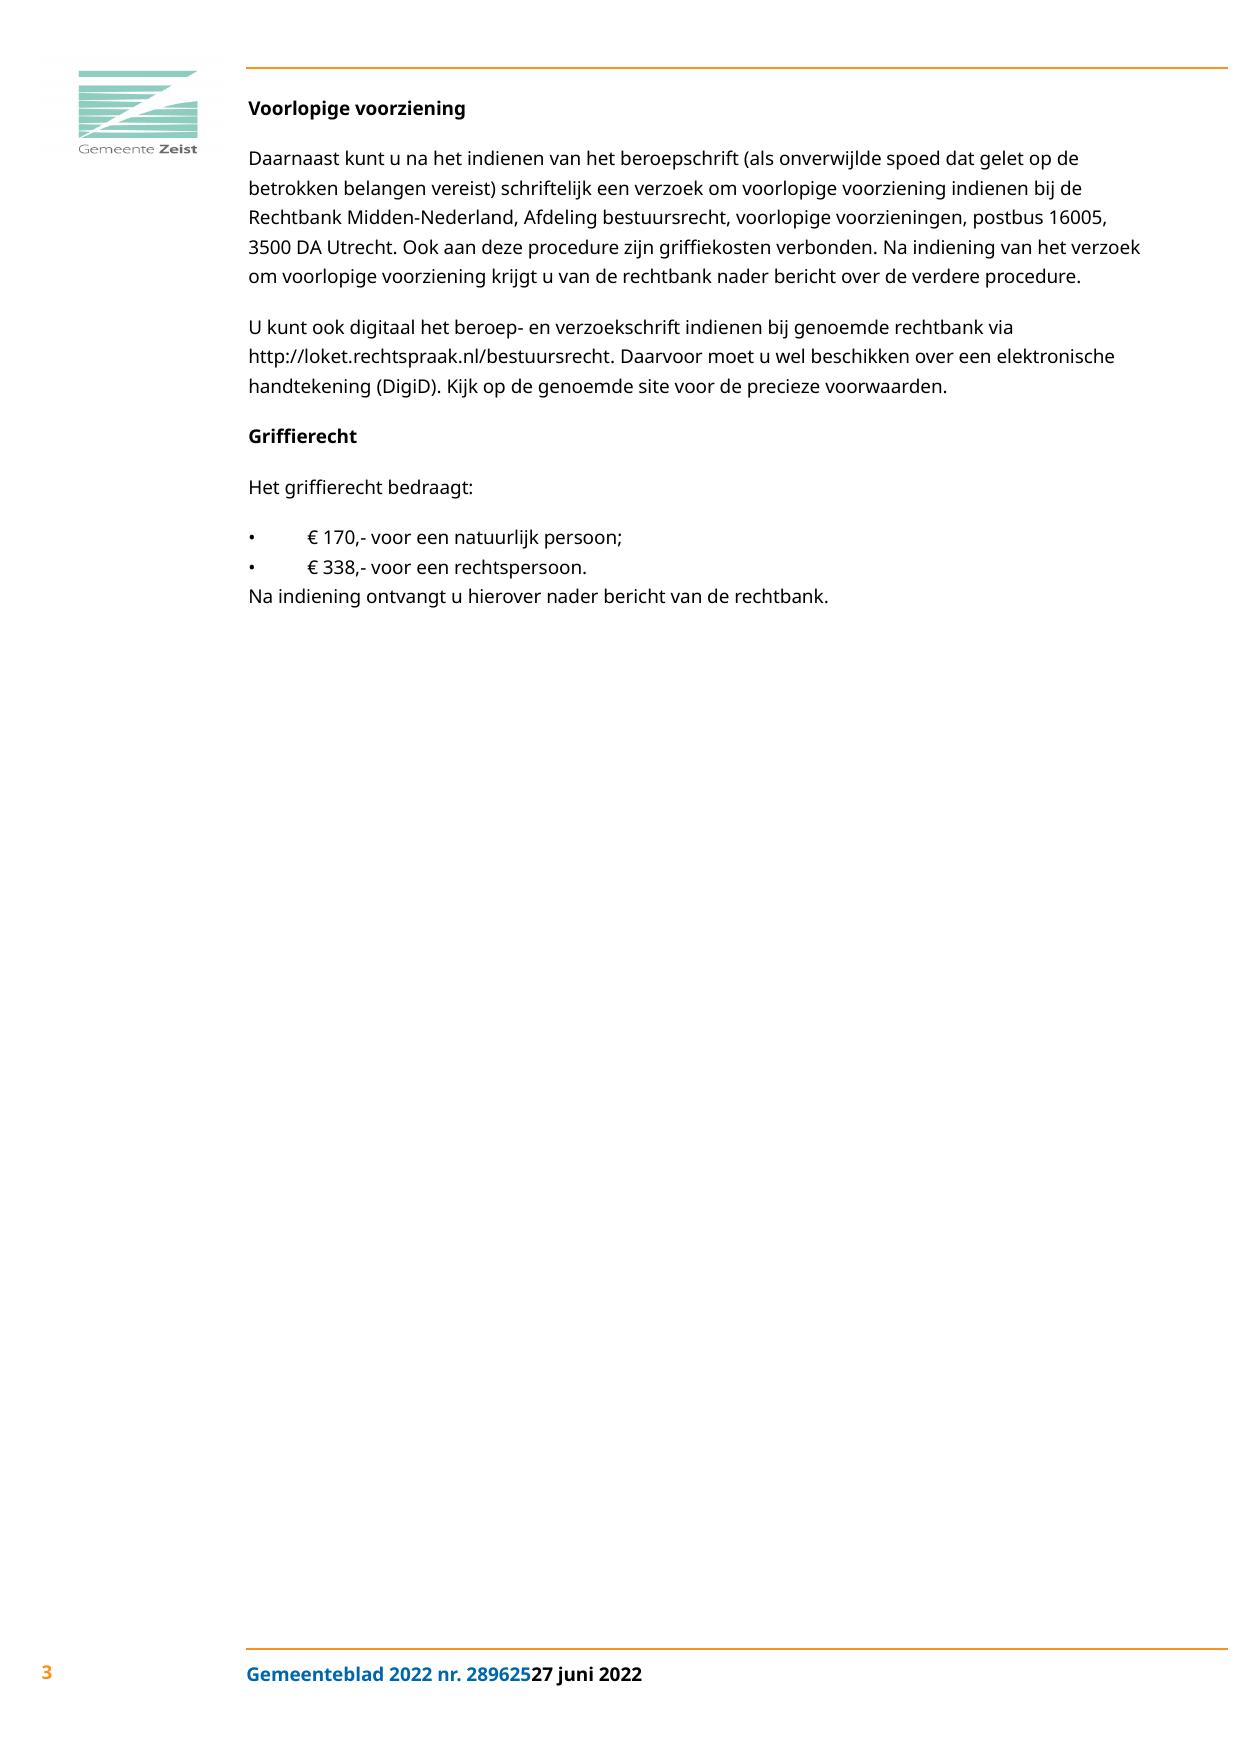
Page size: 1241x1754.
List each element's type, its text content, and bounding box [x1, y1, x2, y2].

text Daarnaast kunt u na het indienen van het beroepschrift (als onverwijlde spoed dat gelet op de betrokken belangen vereist) schriftelijk een verzoek om voorlopige voorziening indienen bij de Rechtbank Midden-Nederland, Afdeling bestuursrecht, voorlopige voorzieningen, postbus 16005, 3500 DA Utrecht. Ook aan deze procedure zijn griffiekosten verbonden. Na indiening van het verzoek om voorlopige voorziening krijgt u van de rechtbank nader bericht over de verdere procedure. [248, 145, 1152, 289]
text Na indiening ontvangt u hierover nader bericht van de rechtbank. [248, 583, 1152, 609]
text Het griffierecht bedraagt: [248, 474, 1152, 500]
picture [41, 47, 231, 172]
text U kunt ook digitaal het beroep- en verzoekschrift indienen bij genoemde rechtbank via http://loket.rechtspraak.nl/bestuursrecht. Daarvoor moet u wel beschikken over een elektronische handtekening (DigiD). Kijk op de genoemde site voor de precieze voorwaarden. [248, 314, 1152, 399]
text Voorlopige voorziening [248, 95, 1152, 121]
list € 338,- voor een rechtspersoon. [248, 554, 1152, 580]
text Griffierecht [248, 423, 1152, 449]
list € 170,- voor een natuurlijk persoon; [248, 524, 1152, 550]
